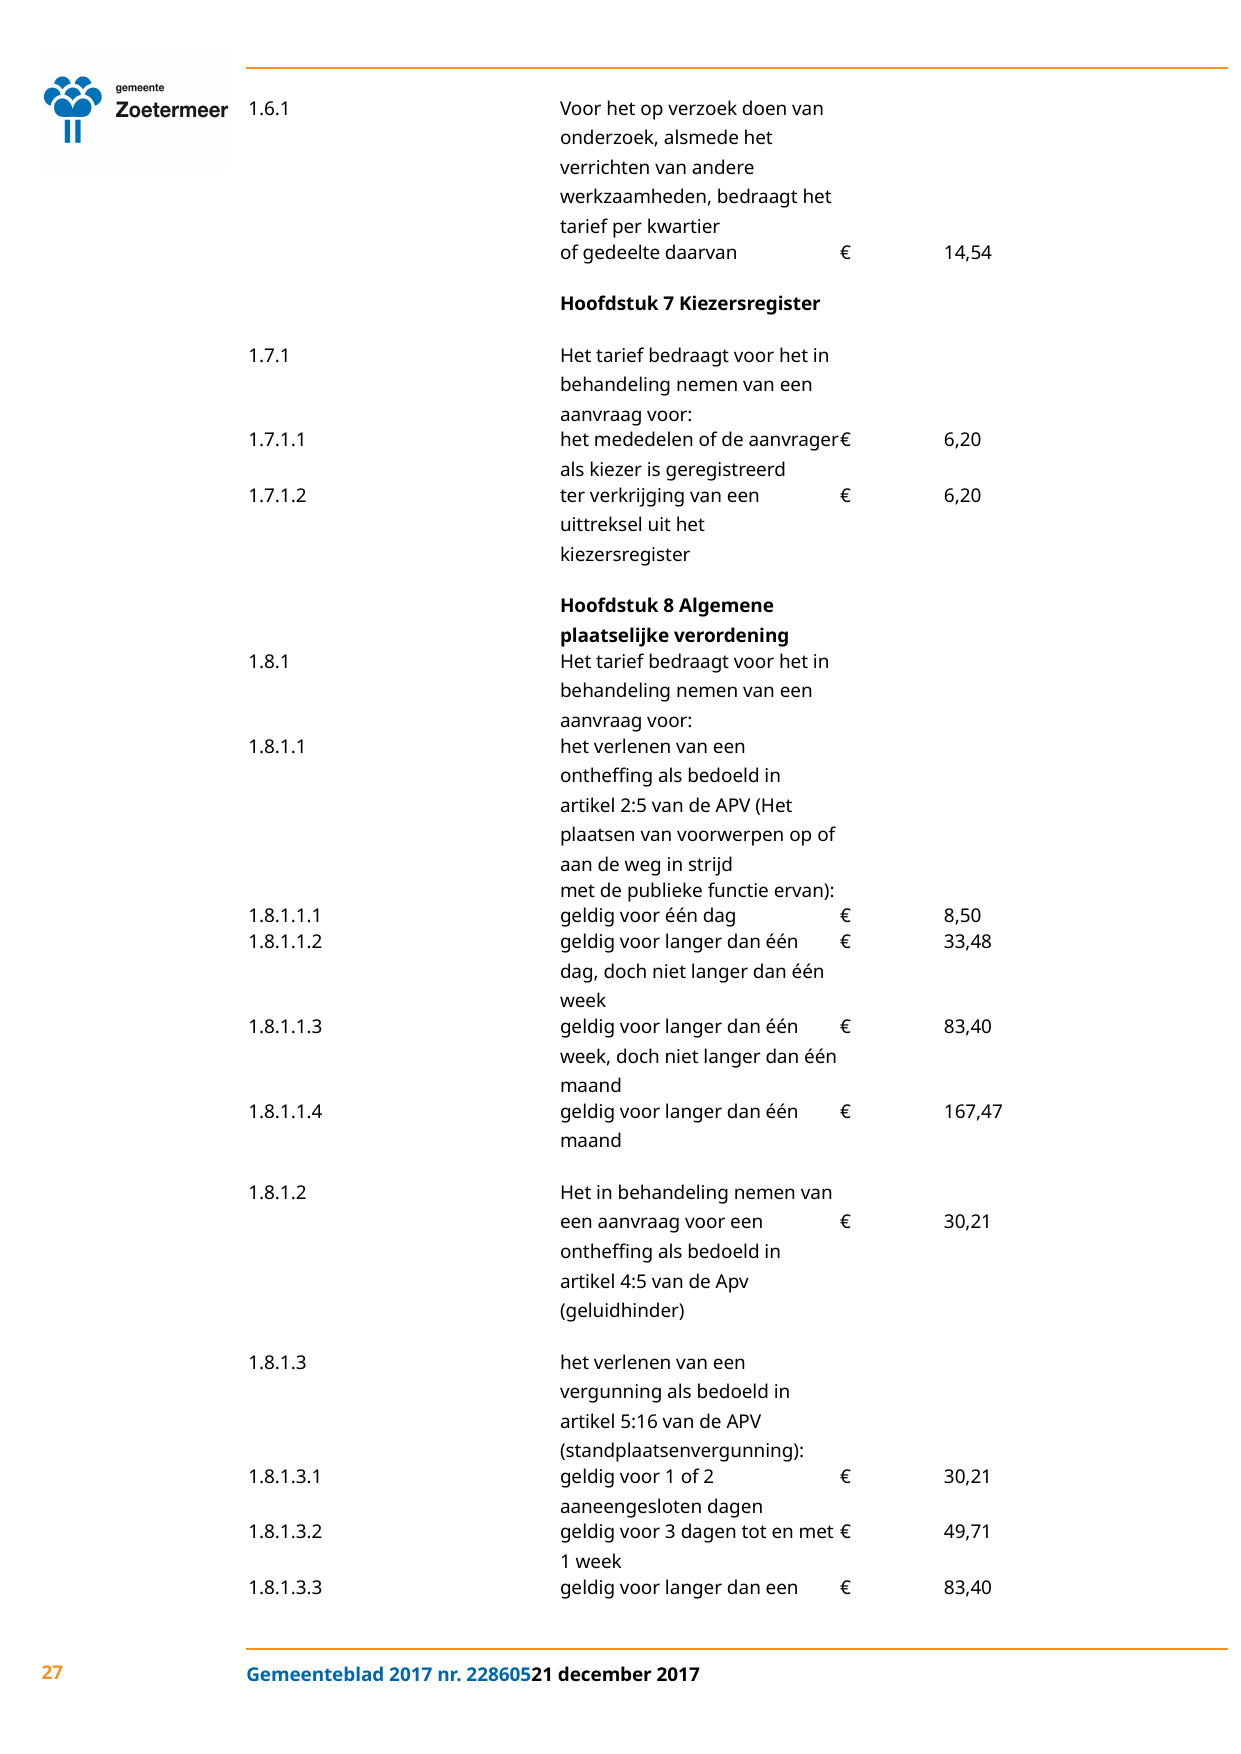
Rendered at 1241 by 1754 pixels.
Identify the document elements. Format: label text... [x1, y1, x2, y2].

table_cell € [840, 903, 944, 928]
table_cell € [840, 1574, 944, 1600]
table_cell [944, 733, 1048, 877]
table_cell [944, 877, 1048, 903]
table_cell [560, 1323, 840, 1349]
table_cell 33,48 [944, 928, 1048, 1013]
table_cell [840, 316, 944, 342]
table_cell Hoofdstuk 8 Algemene plaatselijke verordening [560, 593, 840, 648]
table_cell [840, 1349, 944, 1463]
table_cell 49,71 [944, 1519, 1048, 1574]
table_cell [944, 593, 1048, 648]
table_cell [944, 1154, 1048, 1179]
table_cell [840, 95, 944, 239]
table_cell 30,21 [944, 1179, 1048, 1323]
table_cell € [840, 928, 944, 1013]
table_cell 1.8.1.1.2 [248, 928, 560, 1013]
table_cell 14,54 [944, 239, 1048, 264]
table_cell 1.7.1.1 [248, 427, 560, 482]
table_cell 1.8.1.3.1 [248, 1464, 560, 1519]
table_cell [560, 567, 840, 593]
table_cell [944, 342, 1048, 427]
table_cell Het tarief bedraagt voor het in behandeling nemen van een aanvraag voor: [560, 648, 840, 733]
table_cell € [840, 1013, 944, 1098]
table_cell [944, 567, 1048, 593]
table_cell € [840, 1098, 944, 1153]
table_cell 1.8.1.1 [248, 733, 560, 877]
table_cell [840, 877, 944, 903]
table_cell [840, 265, 944, 290]
table_cell [944, 95, 1048, 239]
table_cell 167,47 [944, 1098, 1048, 1153]
table_cell 1.8.1 [248, 648, 560, 733]
table_cell 1.7.1.2 [248, 482, 560, 567]
table_cell [840, 1154, 944, 1179]
table_cell € [840, 1519, 944, 1574]
table_cell Het in behandeling nemen van een aanvraag voor een ontheffing als bedoeld in artikel 4:5 van de Apv (geluidhinder) [560, 1179, 840, 1323]
table_cell geldig voor 3 dagen tot en met 1 week [560, 1519, 840, 1574]
picture [41, 47, 231, 172]
table_cell [248, 290, 560, 316]
table_cell [944, 265, 1048, 290]
table_cell 6,20 [944, 482, 1048, 567]
table_cell het verlenen van een ontheffing als bedoeld in artikel 2:5 van de APV (Het plaatsen van voorwerpen op of aan de weg in strijd [560, 733, 840, 877]
table_cell [248, 316, 560, 342]
table_cell het mededelen of de aanvrager als kiezer is geregistreerd [560, 427, 840, 482]
table_cell 8,50 [944, 903, 1048, 928]
table_cell Hoofdstuk 7 Kiezersregister [560, 290, 840, 316]
table_cell geldig voor langer dan één dag, doch niet langer dan één week [560, 928, 840, 1013]
table_cell [840, 593, 944, 648]
table_cell geldig voor één dag [560, 903, 840, 928]
table_cell [840, 648, 944, 733]
table_cell [248, 593, 560, 648]
table_cell [248, 1323, 560, 1349]
table_cell 83,40 [944, 1013, 1048, 1098]
table_cell 6,20 [944, 427, 1048, 482]
table_cell 1.8.1.1.1 [248, 903, 560, 928]
table_cell Het tarief bedraagt voor het in behandeling nemen van een aanvraag voor: [560, 342, 840, 427]
table_cell [560, 265, 840, 290]
table_cell € [840, 1179, 944, 1323]
table_cell [248, 265, 560, 290]
table_cell [840, 567, 944, 593]
table_cell 1.6.1 [248, 95, 560, 239]
table_cell 1.8.1.3.3 [248, 1574, 560, 1600]
table_cell met de publieke functie ervan): [560, 877, 840, 903]
table_cell 30,21 [944, 1464, 1048, 1519]
table_cell [840, 342, 944, 427]
table_cell het verlenen van een vergunning als bedoeld in artikel 5:16 van de APV (standplaatsenvergunning): [560, 1349, 840, 1463]
table_cell [944, 290, 1048, 316]
table_cell € [840, 427, 944, 482]
table_cell geldig voor 1 of 2 aaneengesloten dagen [560, 1464, 840, 1519]
table_cell [944, 648, 1048, 733]
table_cell 1.8.1.1.3 [248, 1013, 560, 1098]
table_cell € [840, 482, 944, 567]
table_cell [560, 316, 840, 342]
table_cell € [840, 1464, 944, 1519]
table_cell [840, 290, 944, 316]
table_cell 1.8.1.2 [248, 1179, 560, 1323]
table_cell Voor het op verzoek doen van onderzoek, alsmede het verrichten van andere werkzaamheden, bedraagt het tarief per kwartier [560, 95, 840, 239]
table_cell [248, 1154, 560, 1179]
table_cell [248, 877, 560, 903]
table_cell [248, 239, 560, 264]
table_cell 1.8.1.1.4 [248, 1098, 560, 1153]
table_cell [248, 567, 560, 593]
table_cell € [840, 239, 944, 264]
table_cell 1.7.1 [248, 342, 560, 427]
table_cell [840, 1323, 944, 1349]
table_cell geldig voor langer dan één week, doch niet langer dan één maand [560, 1013, 840, 1098]
table_cell 83,40 [944, 1574, 1048, 1600]
table_cell [560, 1154, 840, 1179]
table_cell [944, 1349, 1048, 1463]
table_cell [840, 733, 944, 877]
table_cell ter verkrijging van een uittreksel uit het kiezersregister [560, 482, 840, 567]
table_cell [944, 316, 1048, 342]
table_cell geldig voor langer dan één maand [560, 1098, 840, 1153]
table_cell [944, 1323, 1048, 1349]
table_cell 1.8.1.3.2 [248, 1519, 560, 1574]
table_cell geldig voor langer dan een [560, 1574, 840, 1600]
table_cell 1.8.1.3 [248, 1349, 560, 1463]
table_cell of gedeelte daarvan [560, 239, 840, 264]
